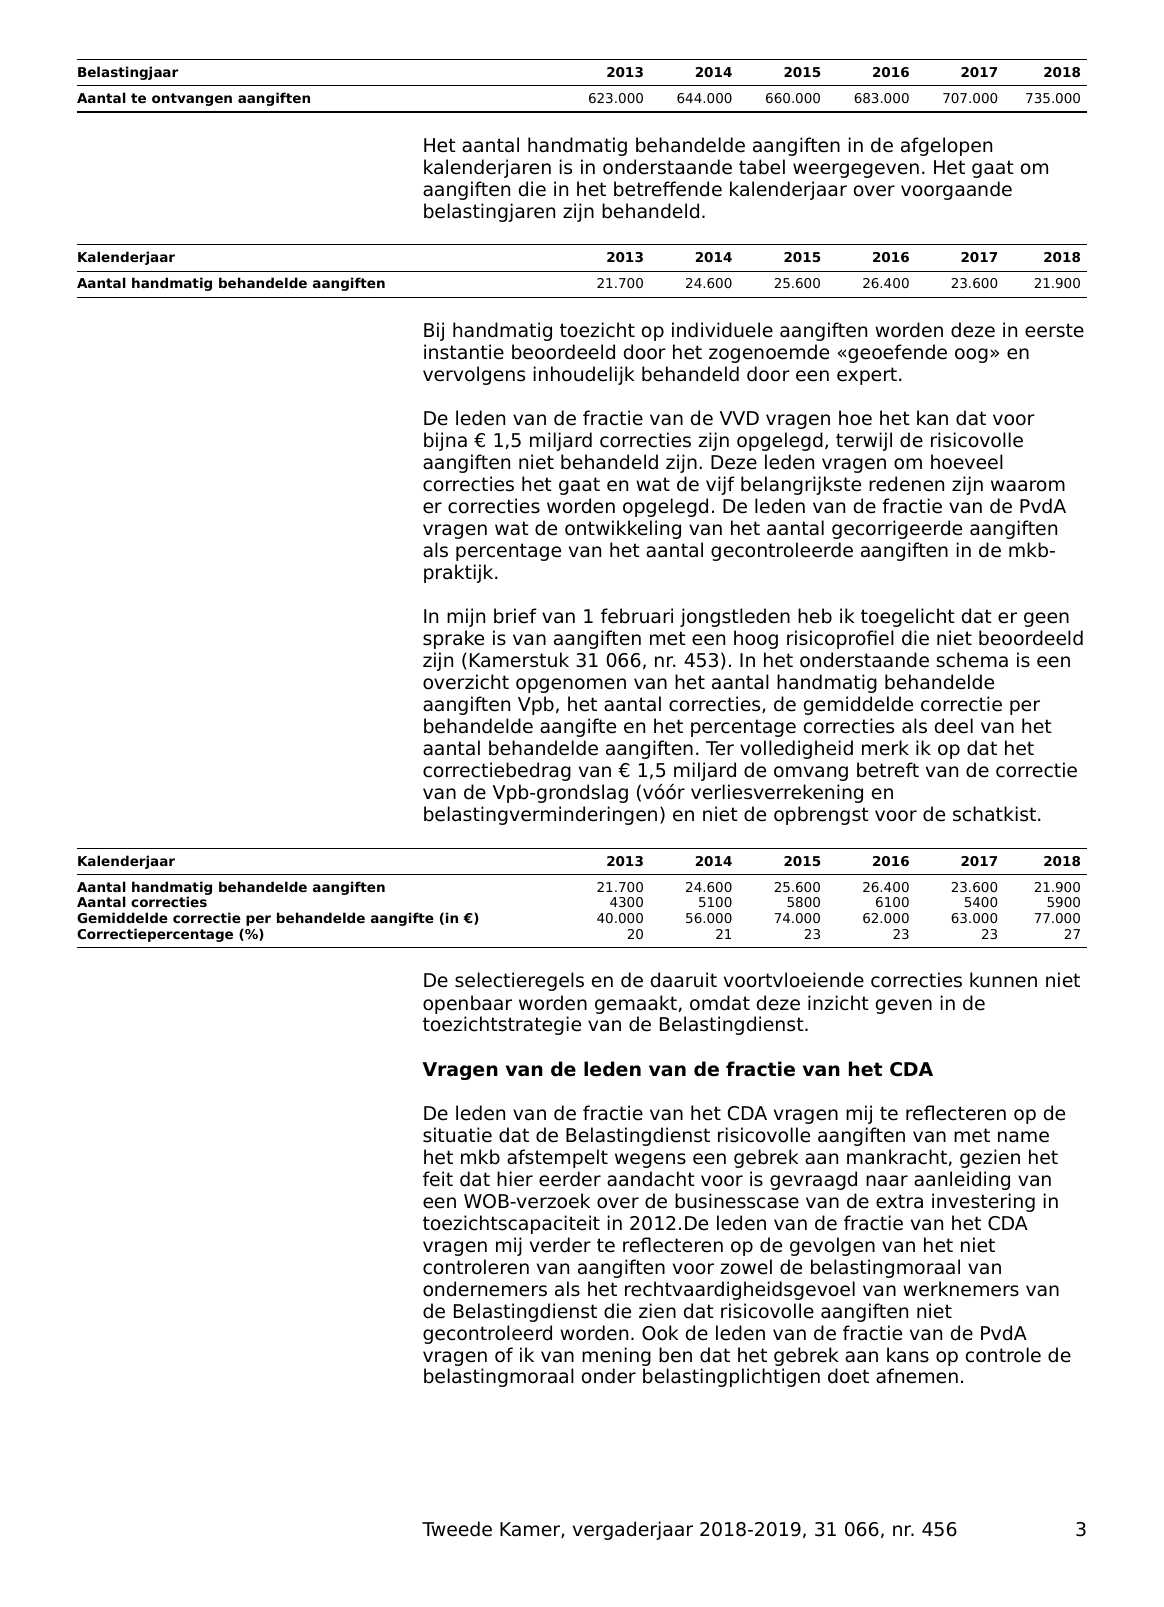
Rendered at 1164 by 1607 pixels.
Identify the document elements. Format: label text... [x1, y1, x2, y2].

table_header 2016 [827, 245, 915, 271]
table_cell Aantal te ontvangen aangiften [77, 86, 561, 111]
table_cell Correctiepercentage (%) [77, 927, 561, 947]
table_cell 23 [738, 927, 827, 947]
table_cell 735.000 [1004, 86, 1087, 111]
table_cell 5100 [650, 895, 738, 911]
table_cell 21.700 [561, 272, 649, 297]
table_cell 40.000 [561, 911, 649, 927]
table_header 2015 [738, 60, 827, 85]
table_header 2014 [650, 849, 738, 874]
table_cell 25.600 [738, 272, 827, 297]
table_header 2014 [650, 60, 738, 85]
text De leden van de fractie van het CDA vragen mij te reflecteren op de situatie dat de Belastingdienst risicovolle aangiften van met name het mkb afstempelt wegens een gebrek aan mankracht, gezien het feit dat hier eerder aandacht voor is gevraagd naar aanleiding van een WOB-verzoek over de businesscase van de extra investering in toezichtscapaciteit in 2012.De leden van de fractie van het CDA vragen mij verder te reflecteren op de gevolgen van het niet controleren van aangiften voor zowel de belastingmoraal van ondernemers als het rechtvaardigheidsgevoel van werknemers van de Belastingdienst die zien dat risicovolle aangiften niet gecontroleerd worden. Ook de leden van de fractie van de PvdA vragen of ik van mening ben dat het gebrek aan kans op controle de belastingmoraal onder belastingplichtigen doet afnemen. [422, 1103, 1087, 1388]
table_header 2018 [1004, 245, 1087, 271]
table_header 2018 [1004, 60, 1087, 85]
table_header Kalenderjaar [77, 245, 561, 271]
subtitle Vragen van de leden van de fractie van het CDA [422, 1058, 1087, 1081]
table_cell 5800 [738, 895, 827, 911]
table_cell 21.700 [561, 875, 649, 895]
table_cell 707.000 [915, 86, 1004, 111]
table_cell Gemiddelde correctie per behandelde aangifte (in €) [77, 911, 561, 927]
table_header 2013 [561, 245, 649, 271]
table_cell 623.000 [561, 86, 649, 111]
table_header 2013 [561, 60, 649, 85]
table_cell 25.600 [738, 875, 827, 895]
table_header 2018 [1004, 849, 1087, 874]
table_cell Aantal correcties [77, 895, 561, 911]
table_cell 23.600 [915, 875, 1004, 895]
table_cell 660.000 [738, 86, 827, 111]
table_header 2013 [561, 849, 649, 874]
table_cell 644.000 [650, 86, 738, 111]
table_cell 23 [915, 927, 1004, 947]
table_cell 5400 [915, 895, 1004, 911]
table_cell 4300 [561, 895, 649, 911]
text In mijn brief van 1 februari jongstleden heb ik toegelicht dat er geen sprake is van aangiften met een hoog risicoprofiel die niet beoordeeld zijn (Kamerstuk 31 066, nr. 453). In het onderstaande schema is een overzicht opgenomen van het aantal handmatig behandelde aangiften Vpb, het aantal correcties, de gemiddelde correctie per behandelde aangifte en het percentage correcties als deel van het aantal behandelde aangiften. Ter volledigheid merk ik op dat het correctiebedrag van € 1,5 miljard de omvang betreft van de correctie van de Vpb-grondslag (vóór verliesverrekening en belastingverminderingen) en niet de opbrengst voor de schatkist. [422, 606, 1087, 826]
table_cell 23 [827, 927, 915, 947]
table_header Kalenderjaar [77, 849, 561, 874]
table_cell 77.000 [1004, 911, 1087, 927]
table_cell 683.000 [827, 86, 915, 111]
table_cell 24.600 [650, 875, 738, 895]
table_cell 56.000 [650, 911, 738, 927]
table_header 2016 [827, 60, 915, 85]
table_cell 21 [650, 927, 738, 947]
table_cell Aantal handmatig behandelde aangiften [77, 272, 561, 297]
table_cell 62.000 [827, 911, 915, 927]
table_header 2014 [650, 245, 738, 271]
table_cell 63.000 [915, 911, 1004, 927]
table_cell 74.000 [738, 911, 827, 927]
table_cell 6100 [827, 895, 915, 911]
text Het aantal handmatig behandelde aangiften in de afgelopen kalenderjaren is in onderstaande tabel weergegeven. Het gaat om aangiften die in het betreffende kalenderjaar over voorgaande belastingjaren zijn behandeld. [422, 134, 1087, 222]
table_header 2017 [915, 849, 1004, 874]
table_header 2017 [915, 245, 1004, 271]
text De leden van de fractie van de VVD vragen hoe het kan dat voor bijna € 1,5 miljard correcties zijn opgelegd, terwijl de risicovolle aangiften niet behandeld zijn. Deze leden vragen om hoeveel correcties het gaat en wat de vijf belangrijkste redenen zijn waarom er correcties worden opgelegd. De leden van de fractie van de PvdA vragen wat de ontwikkeling van het aantal gecorrigeerde aangiften als percentage van het aantal gecontroleerde aangiften in de mkb-praktijk. [422, 408, 1087, 584]
table_header 2015 [738, 849, 827, 874]
table_cell 5900 [1004, 895, 1087, 911]
text De selectieregels en de daaruit voortvloeiende correcties kunnen niet openbaar worden gemaakt, omdat deze inzicht geven in de toezichtstrategie van de Belastingdienst. [422, 970, 1087, 1036]
table_header 2015 [738, 245, 827, 271]
table_cell Aantal handmatig behandelde aangiften [77, 875, 561, 895]
table_cell 20 [561, 927, 649, 947]
table_cell 26.400 [827, 272, 915, 297]
table_cell 27 [1004, 927, 1087, 947]
table_header Belastingjaar [77, 60, 561, 85]
table_cell 21.900 [1004, 875, 1087, 895]
table_cell 21.900 [1004, 272, 1087, 297]
table_header 2016 [827, 849, 915, 874]
text Bij handmatig toezicht op individuele aangiften worden deze in eerste instantie beoordeeld door het zogenoemde «geoefende oog» en vervolgens inhoudelijk behandeld door een expert. [422, 320, 1087, 386]
table_cell 24.600 [650, 272, 738, 297]
table_header 2017 [915, 60, 1004, 85]
table_cell 26.400 [827, 875, 915, 895]
table_cell 23.600 [915, 272, 1004, 297]
